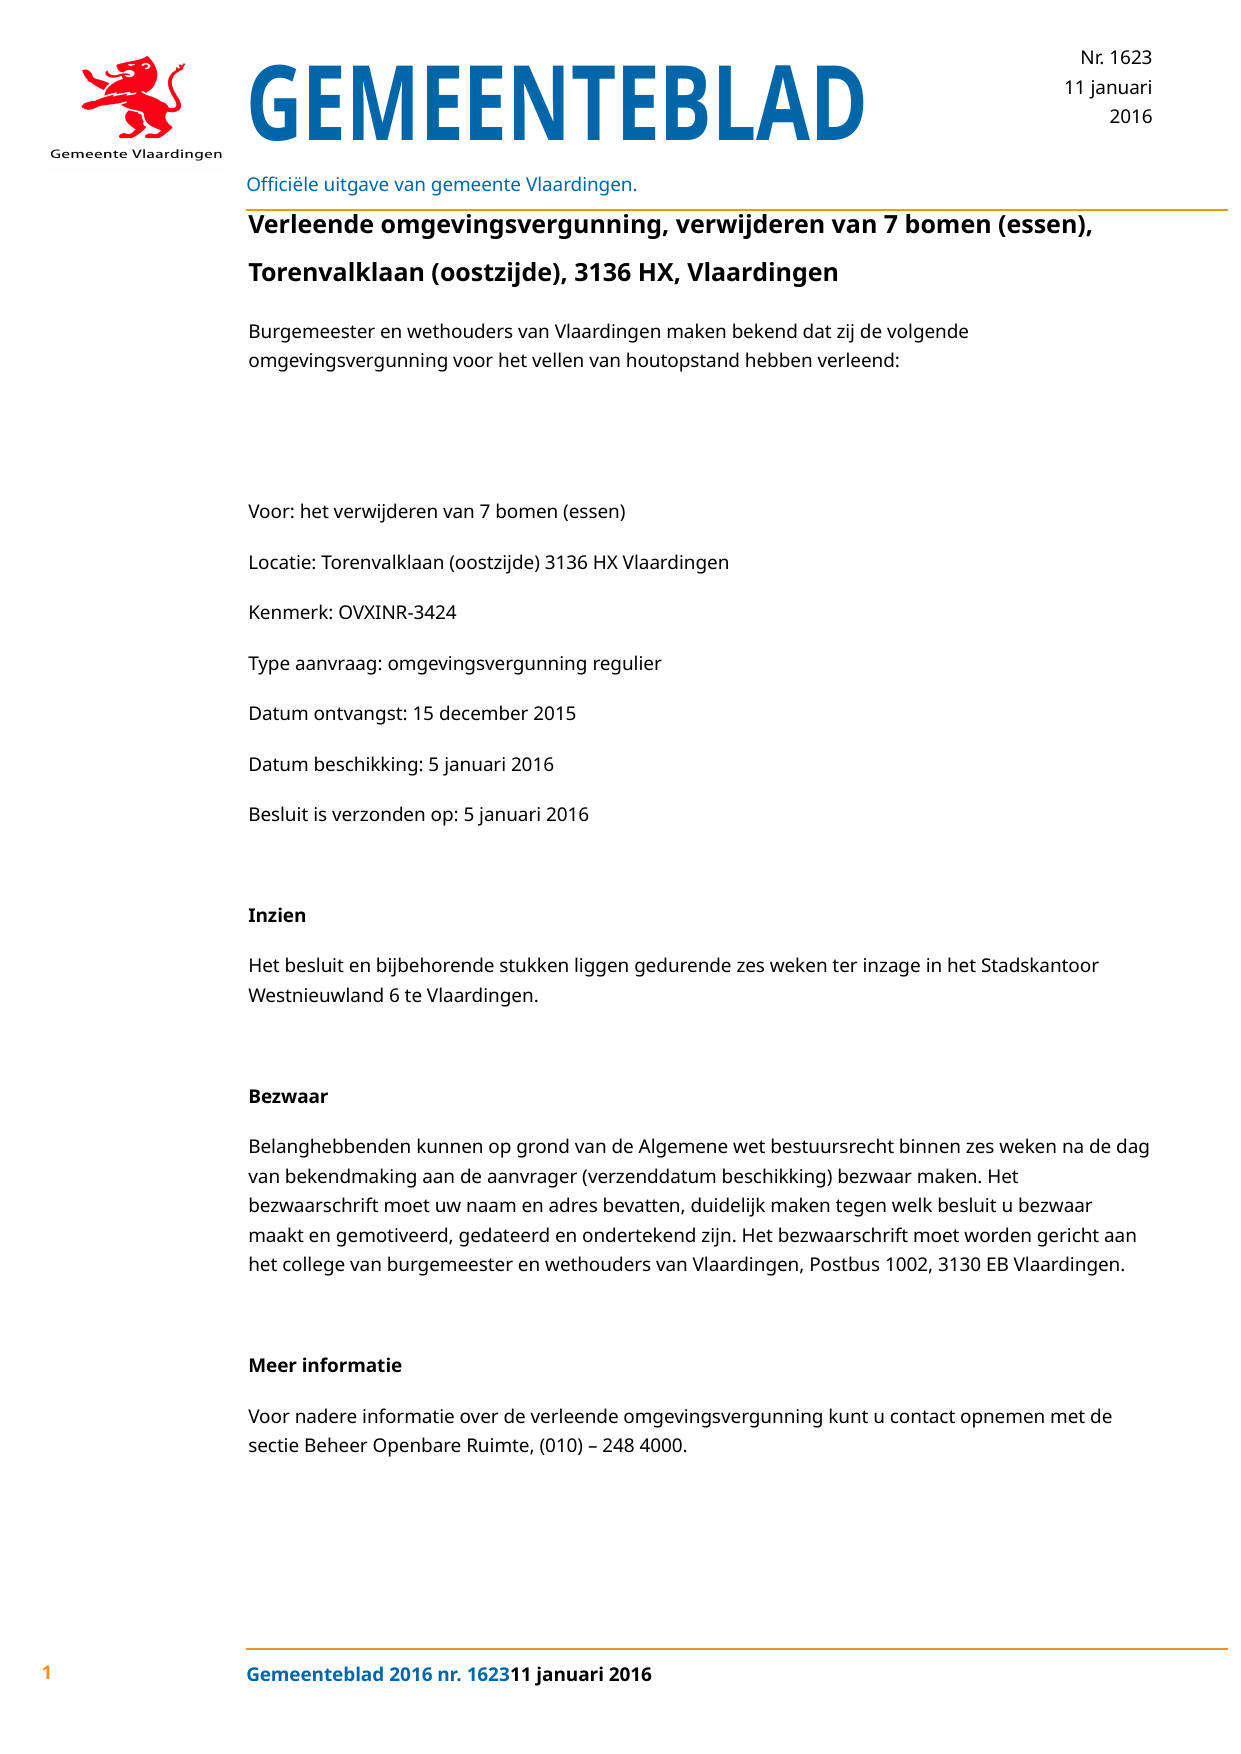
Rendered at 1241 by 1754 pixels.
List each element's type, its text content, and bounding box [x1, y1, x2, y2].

text Type aanvraag: omgevingsvergunning regulier [248, 650, 1152, 676]
text Inzien [248, 902, 1152, 928]
text Meer informatie [248, 1352, 1152, 1378]
picture [41, 47, 231, 172]
text Voor: het verwijderen van 7 bomen (essen) [248, 499, 1152, 524]
text Besluit is verzonden op: 5 januari 2016 [248, 801, 1152, 827]
text Verleende omgevingsvergunning, verwijderen van 7 bomen (essen), Torenvalklaan (oostzijde), 3136 HX, Vlaardingen [248, 211, 1152, 288]
text Bezwaar [248, 1083, 1152, 1109]
text Datum beschikking: 5 januari 2016 [248, 751, 1152, 777]
text Belanghebbenden kunnen op grond van de Algemene wet bestuursrecht binnen zes weken na de dag van bekendmaking aan de aanvrager (verzenddatum beschikking) bezwaar maken. Het bezwaarschrift moet uw naam en adres bevatten, duidelijk maken tegen welk besluit u bezwaar maakt en gemotiveerd, gedateerd en ondertekend zijn. Het bezwaarschrift moet worden gericht aan het college van burgemeester en wethouders van Vlaardingen, Postbus 1002, 3130 EB Vlaardingen. [248, 1133, 1152, 1277]
text Kenmerk: OVXINR-3424 [248, 599, 1152, 625]
text Voor nadere informatie over de verleende omgevingsvergunning kunt u contact opnemen met de sectie Beheer Openbare Ruimte, (010) – 248 4000. [248, 1403, 1152, 1458]
text Locatie: Torenvalklaan (oostzijde) 3136 HX Vlaardingen [248, 549, 1152, 575]
text Burgemeester en wethouders van Vlaardingen maken bekend dat zij de volgende omgevingsvergunning voor het vellen van houtopstand hebben verleend: [248, 318, 1152, 373]
text Het besluit en bijbehorende stukken liggen gedurende zes weken ter inzage in het Stadskantoor Westnieuwland 6 te Vlaardingen. [248, 952, 1152, 1008]
text Datum ontvangst: 15 december 2015 [248, 700, 1152, 726]
